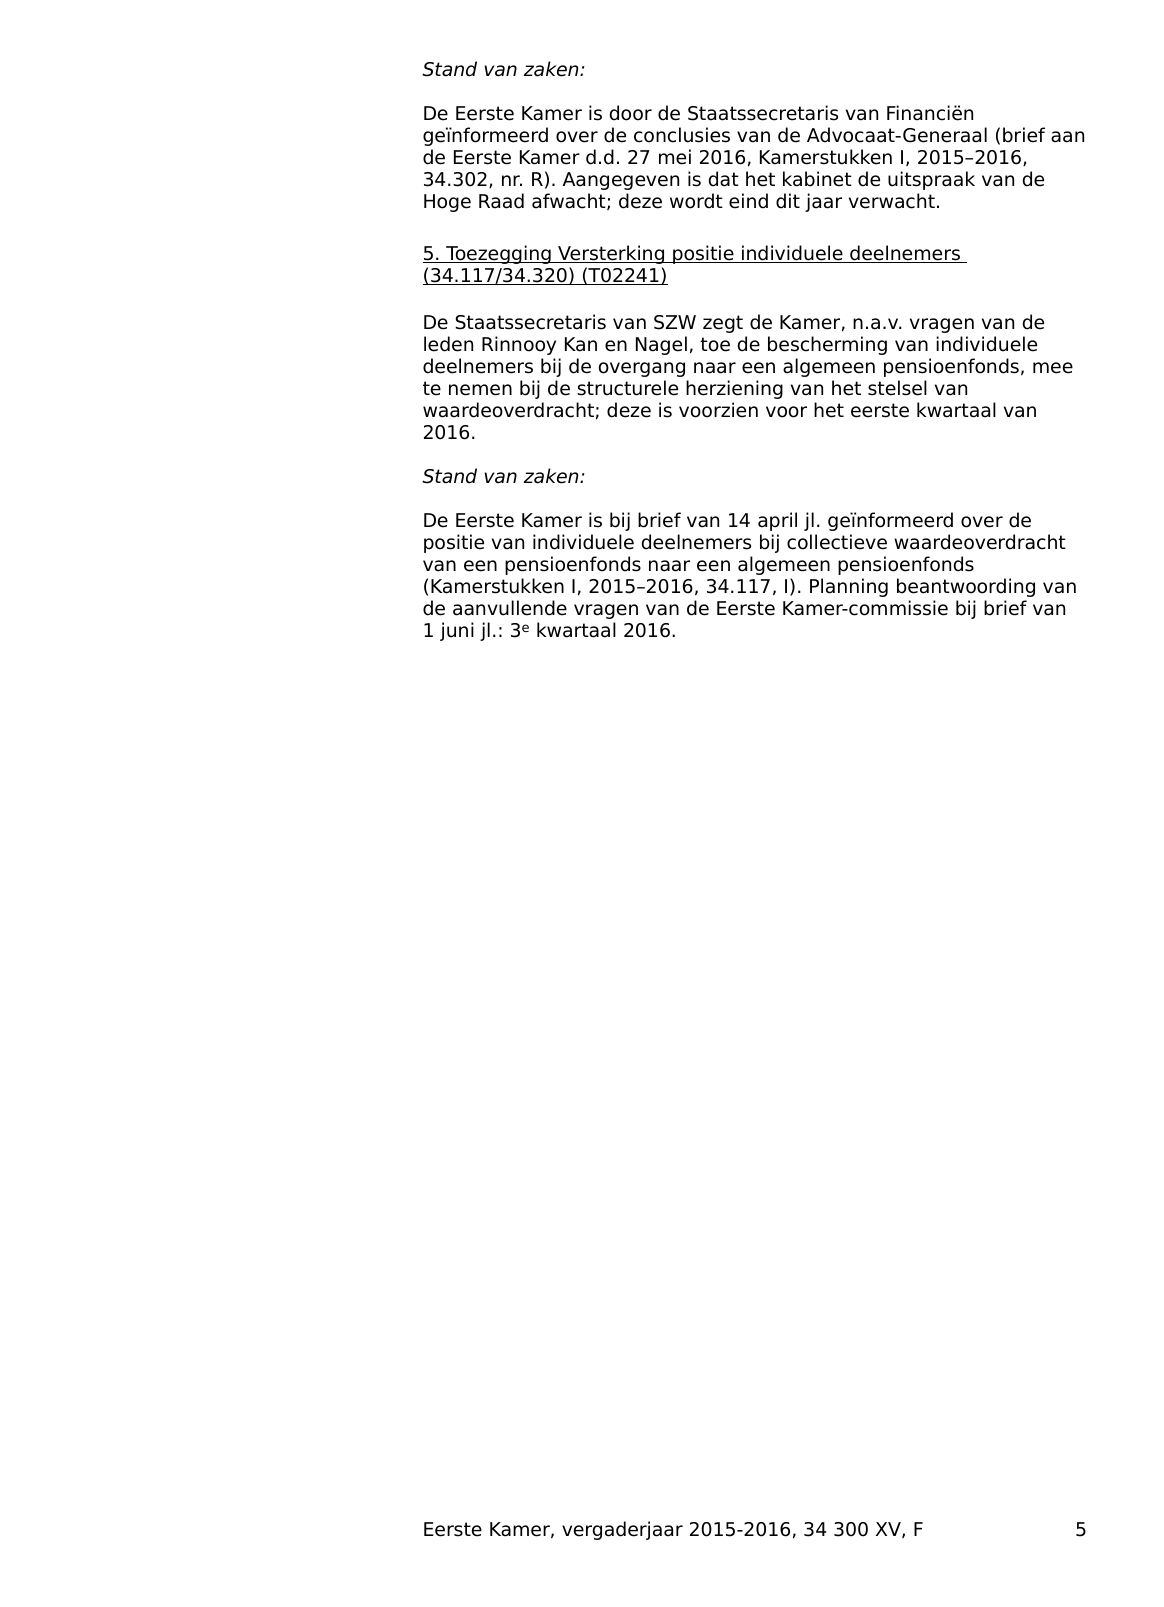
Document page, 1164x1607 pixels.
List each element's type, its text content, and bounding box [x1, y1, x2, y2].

subtitle 5. Toezegging Versterking positie individuele deelnemers (34.117/34.320) (T02241) [422, 243, 1087, 287]
subtitle Stand van zaken: [422, 466, 1087, 488]
subtitle Stand van zaken: [422, 59, 1087, 81]
text De Eerste Kamer is bij brief van 14 april jl. geïnformeerd over de positie van individuele deelnemers bij collectieve waardeoverdracht van een pensioenfonds naar een algemeen pensioenfonds (Kamerstukken I, 2015–2016, 34.117, I). Planning beantwoording van de aanvullende vragen van de Eerste Kamer-commissie bij brief van 1 juni jl.: 3e kwartaal 2016. [422, 510, 1087, 642]
text De Staatssecretaris van SZW zegt de Kamer, n.a.v. vragen van de leden Rinnooy Kan en Nagel, toe de bescherming van individuele deelnemers bij de overgang naar een algemeen pensioenfonds, mee te nemen bij de structurele herziening van het stelsel van waardeoverdracht; deze is voorzien voor het eerste kwartaal van 2016. [422, 312, 1087, 444]
text De Eerste Kamer is door de Staatssecretaris van Financiën geïnformeerd over de conclusies van de Advocaat-Generaal (brief aan de Eerste Kamer d.d. 27 mei 2016, Kamerstukken I, 2015–2016, 34.302, nr. R). Aangegeven is dat het kabinet de uitspraak van de Hoge Raad afwacht; deze wordt eind dit jaar verwacht. [422, 103, 1087, 213]
